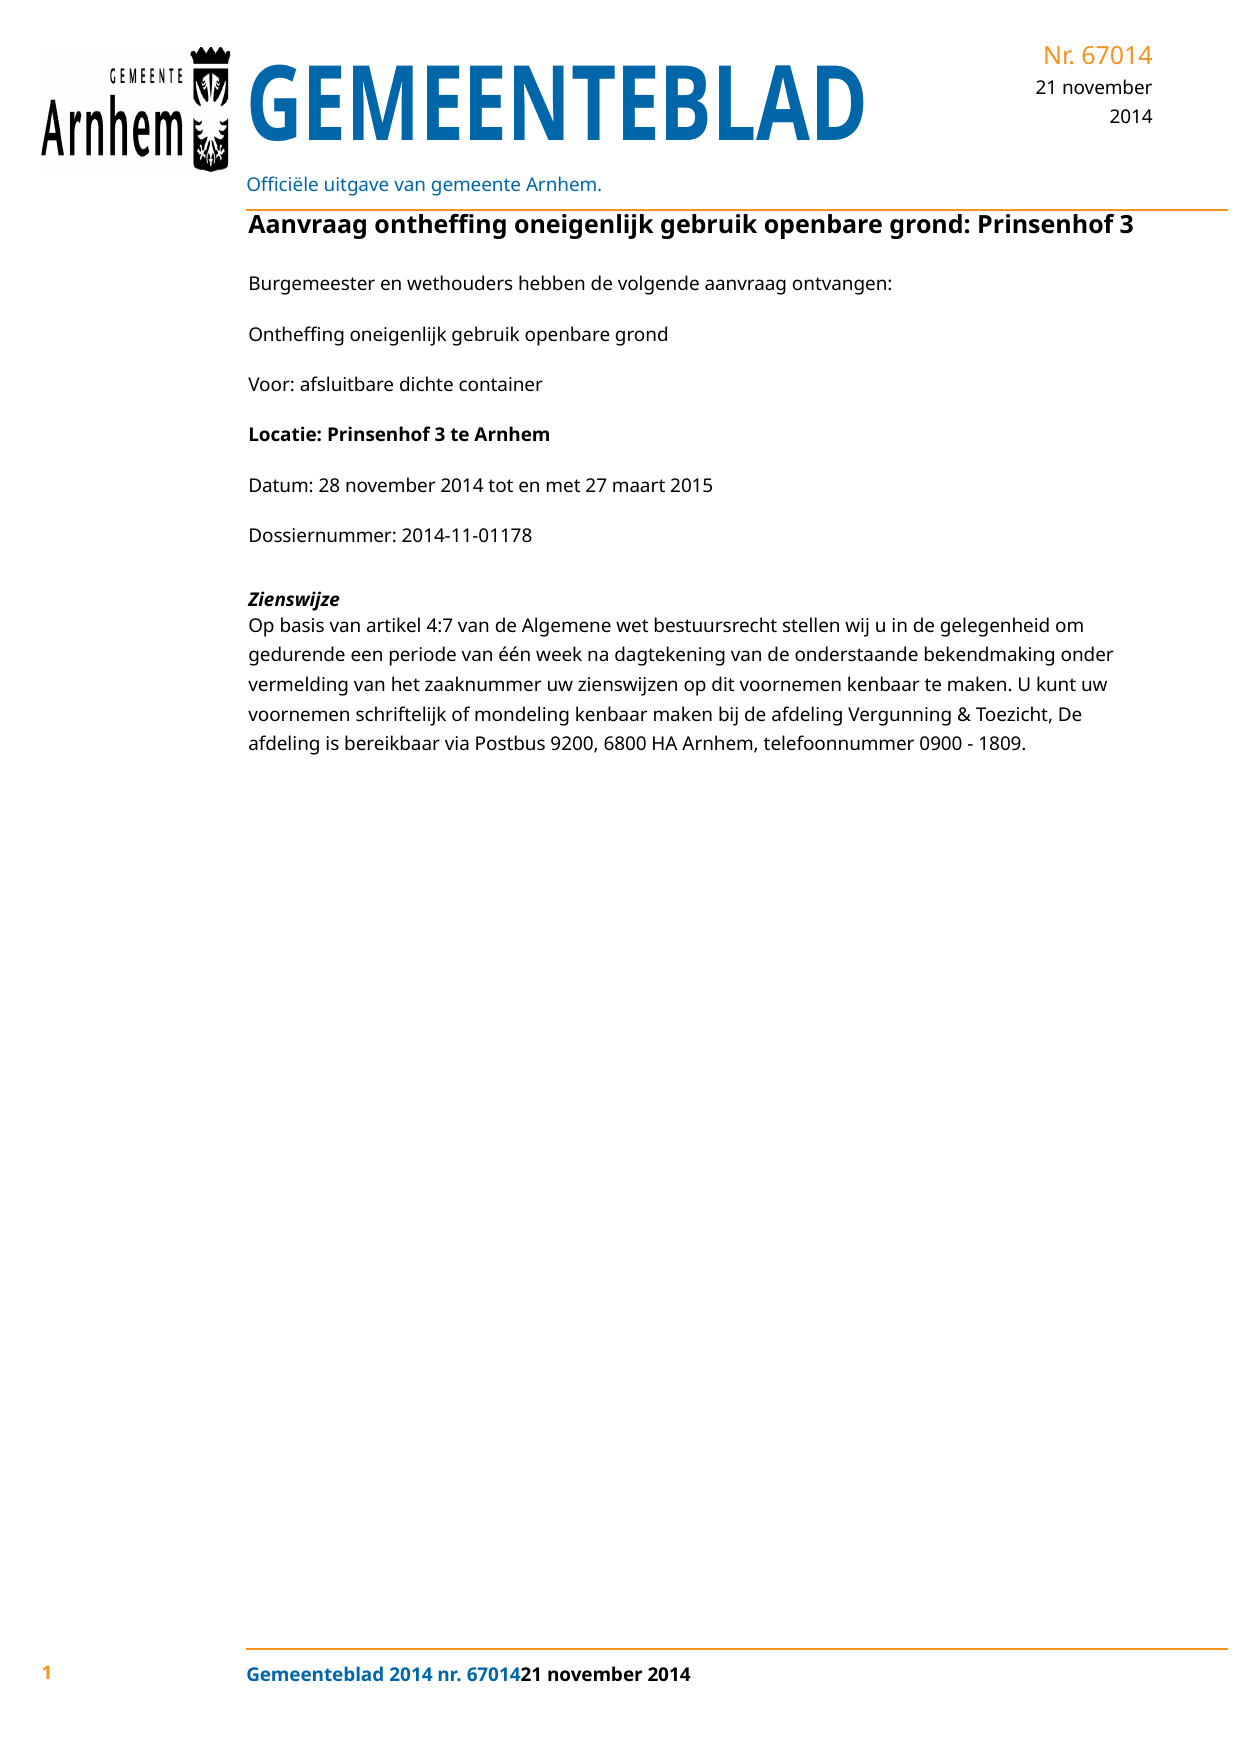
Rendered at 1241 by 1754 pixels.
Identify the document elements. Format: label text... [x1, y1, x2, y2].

text Datum: 28 november 2014 tot en met 27 maart 2015 [248, 472, 1152, 498]
text Aanvraag ontheffing oneigenlijk gebruik openbare grond: Prinsenhof 3 [248, 211, 1152, 241]
text Locatie: Prinsenhof 3 te Arnhem [248, 422, 1152, 447]
text Dossiernummer: 2014-11-01178 [248, 522, 1152, 548]
text Zienswijze [248, 586, 1152, 612]
text Op basis van artikel 4:7 van de Algemene wet bestuursrecht stellen wij u in de gelegenheid om gedurende een periode van één week na dagtekening van de onderstaande bekendmaking onder vermelding van het zaaknummer uw zienswijzen op dit voornemen kenbaar te maken. U kunt uw voornemen schriftelijk of mondeling kenbaar maken bij de afdeling Vergunning & Toezicht, De afdeling is bereikbaar via Postbus 9200, 6800 HA Arnhem, telefoonnummer 0900 - 1809. [248, 612, 1152, 756]
text Voor: afsluitbare dichte container [248, 371, 1152, 397]
text Ontheffing oneigenlijk gebruik openbare grond [248, 321, 1152, 346]
text Burgemeester en wethouders hebben de volgende aanvraag ontvangen: [248, 270, 1152, 296]
picture [41, 47, 231, 172]
